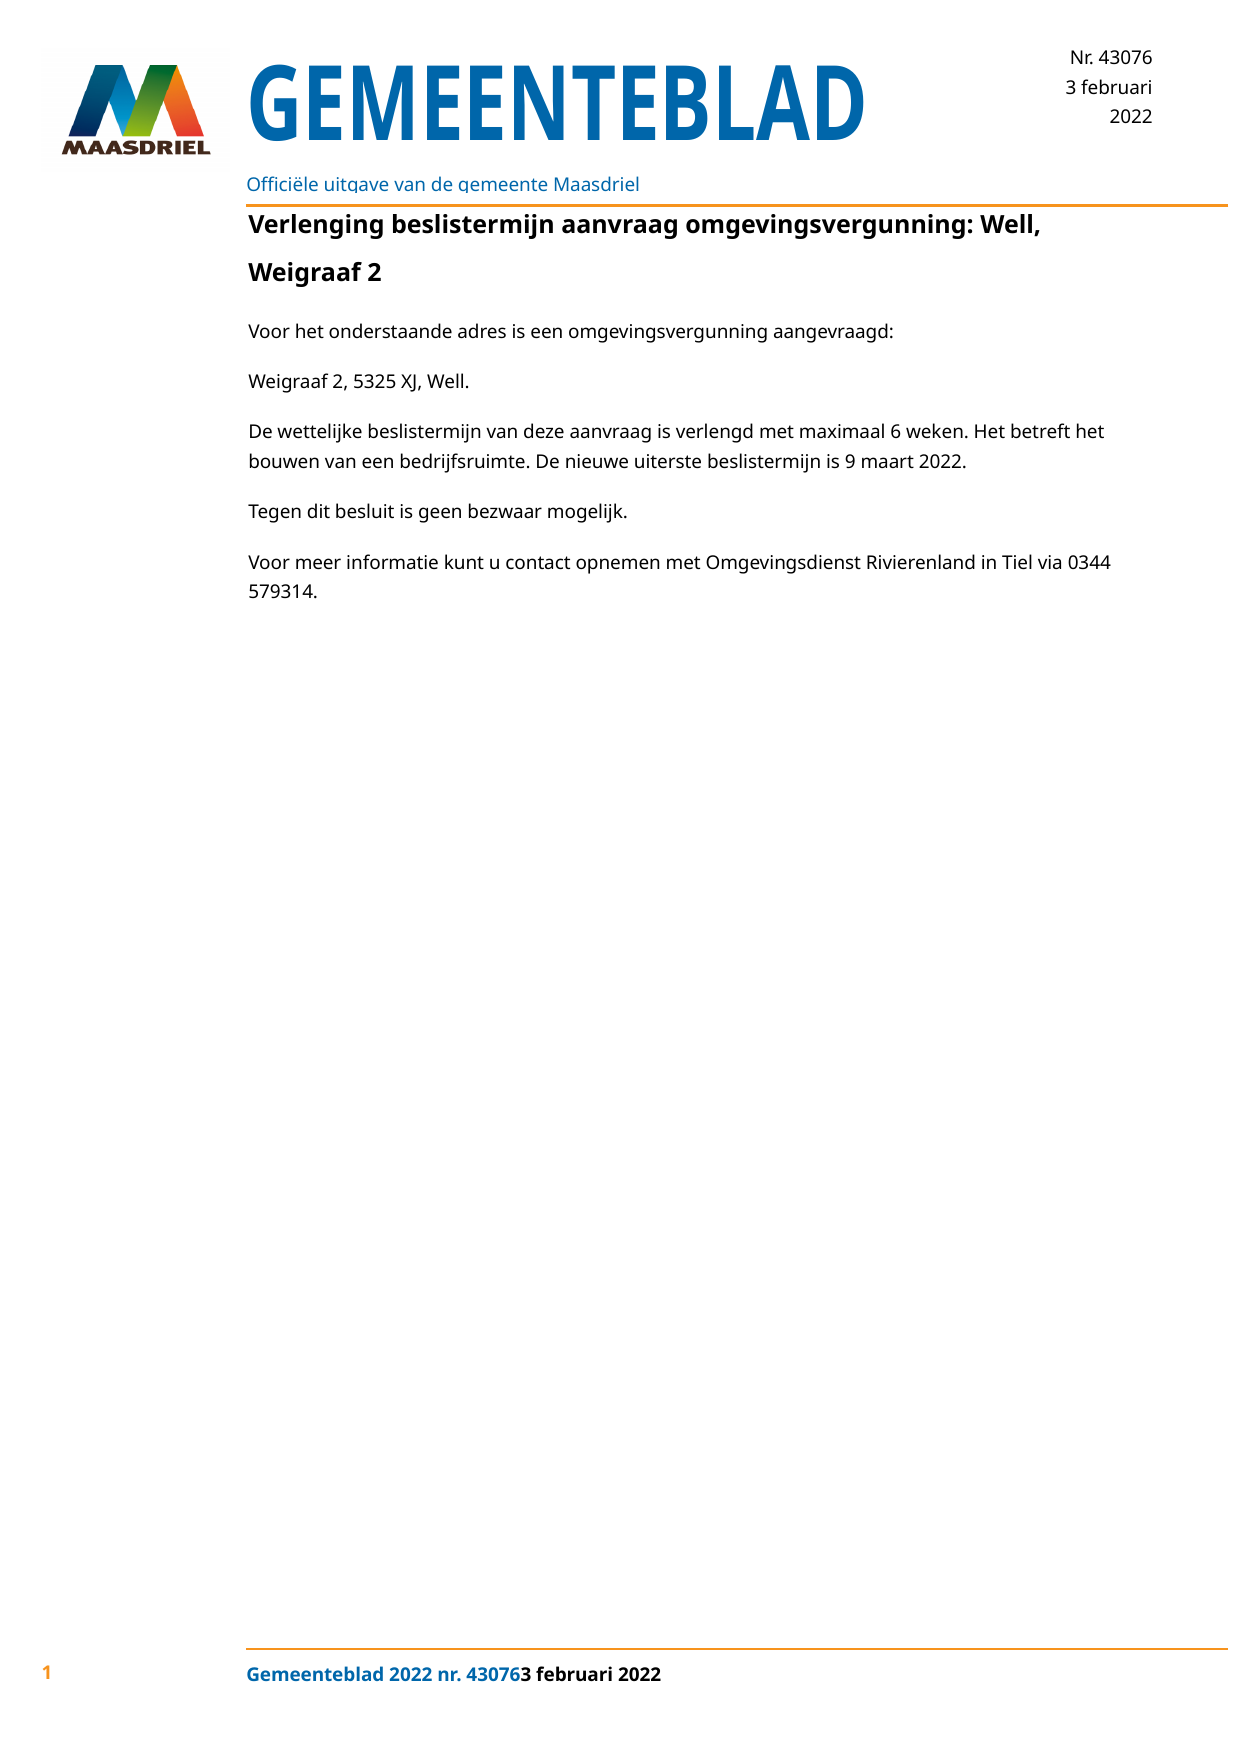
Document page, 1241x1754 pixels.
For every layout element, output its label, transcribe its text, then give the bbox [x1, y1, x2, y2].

picture [41, 47, 231, 172]
text Tegen dit besluit is geen bezwaar mogelijk. [248, 499, 1152, 524]
text Verlenging beslistermijn aanvraag omgevingsvergunning: Well, Weigraaf 2 [248, 207, 1152, 288]
text Voor meer informatie kunt u contact opnemen met Omgevingsdienst Rivierenland in Tiel via 0344 579314. [248, 549, 1152, 604]
text Weigraaf 2, 5325 XJ, Well. [248, 368, 1152, 394]
text De wettelijke beslistermijn van deze aanvraag is verlengd met maximaal 6 weken. Het betreft het bouwen van een bedrijfsruimte. De nieuwe uiterste beslistermijn is 9 maart 2022. [248, 419, 1152, 474]
text Voor het onderstaande adres is een omgevingsvergunning aangevraagd: [248, 318, 1152, 344]
